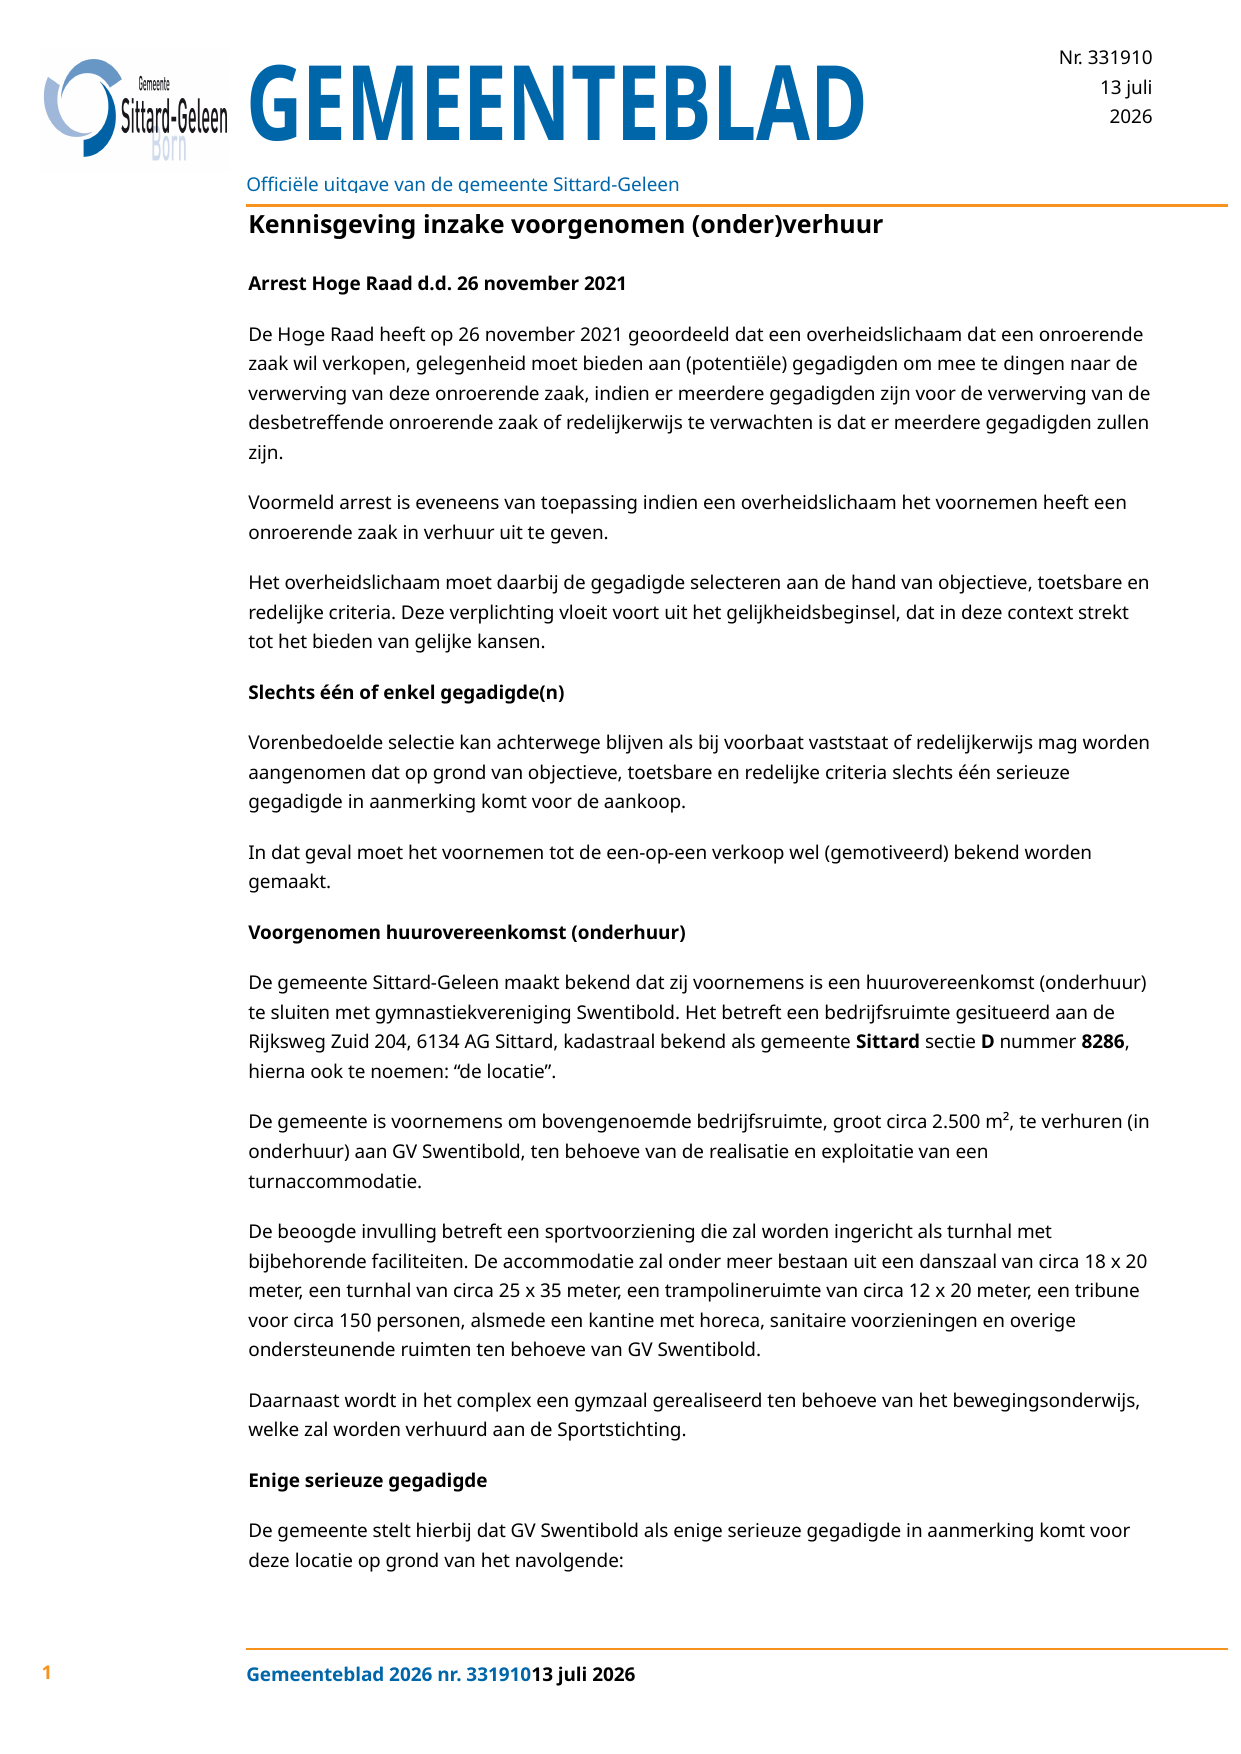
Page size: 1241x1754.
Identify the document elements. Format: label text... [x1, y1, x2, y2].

text Slechts één of enkel gegadigde(n) [248, 679, 1152, 705]
text Vorenbedoelde selectie kan achterwege blijven als bij voorbaat vaststaat of redelijkerwijs mag worden aangenomen dat op grond van objectieve, toetsbare en redelijke criteria slechts één serieuze gegadigde in aanmerking komt voor de aankoop. [248, 729, 1152, 814]
picture [41, 47, 231, 172]
text De gemeente stelt hierbij dat GV Swentibold als enige serieuze gegadigde in aanmerking komt voor deze locatie op grond van het navolgende: [248, 1517, 1152, 1573]
text Kennisgeving inzake voorgenomen (onder)verhuur [248, 207, 1152, 241]
text Voorgenomen huurovereenkomst (onderhuur) [248, 919, 1152, 945]
text In dat geval moet het voornemen tot de een-op-een verkoop wel (gemotiveerd) bekend worden gemaakt. [248, 839, 1152, 894]
text Arrest Hoge Raad d.d. 26 november 2021 [248, 270, 1152, 296]
text Het overheidslichaam moet daarbij de gegadigde selecteren aan de hand van objectieve, toetsbare en redelijke criteria. Deze verplichting vloeit voort uit het gelijkheidsbeginsel, dat in deze context strekt tot het bieden van gelijke kansen. [248, 569, 1152, 654]
text De beoogde invulling betreft een sportvoorziening die zal worden ingericht als turnhal met bijbehorende faciliteiten. De accommodatie zal onder meer bestaan uit een danszaal van circa 18 x 20 meter, een turnhal van circa 25 x 35 meter, een trampolineruimte van circa 12 x 20 meter, een tribune voor circa 150 personen, alsmede een kantine met horeca, sanitaire voorzieningen en overige ondersteunende ruimten ten behoeve van GV Swentibold. [248, 1218, 1152, 1362]
text Enige serieuze gegadigde [248, 1467, 1152, 1493]
text De gemeente is voornemens om bovengenoemde bedrijfsruimte, groot circa 2.500 m², te verhuren (in onderhuur) aan GV Swentibold, ten behoeve van de realisatie en exploitatie van een turnaccommodatie. [248, 1109, 1152, 1193]
text De gemeente Sittard-Geleen maakt bekend dat zij voornemens is een huurovereenkomst (onderhuur) te sluiten met gymnastiekvereniging Swentibold. Het betreft een bedrijfsruimte gesitueerd aan de Rijksweg Zuid 204, 6134 AG Sittard, kadastraal bekend als gemeente Sittard sectie D nummer 8286, hierna ook te noemen: “de locatie”. [248, 969, 1152, 1084]
text Voormeld arrest is eveneens van toepassing indien een overheidslichaam het voornemen heeft een onroerende zaak in verhuur uit te geven. [248, 489, 1152, 545]
text De Hoge Raad heeft op 26 november 2021 geoordeeld dat een overheidslichaam dat een onroerende zaak wil verkopen, gelegenheid moet bieden aan (potentiële) gegadigden om mee te dingen naar de verwerving van deze onroerende zaak, indien er meerdere gegadigden zijn voor de verwerving van de desbetreffende onroerende zaak of redelijkerwijs te verwachten is dat er meerdere gegadigden zullen zijn. [248, 321, 1152, 465]
text Daarnaast wordt in het complex een gymzaal gerealiseerd ten behoeve van het bewegingsonderwijs, welke zal worden verhuurd aan de Sportstichting. [248, 1387, 1152, 1442]
